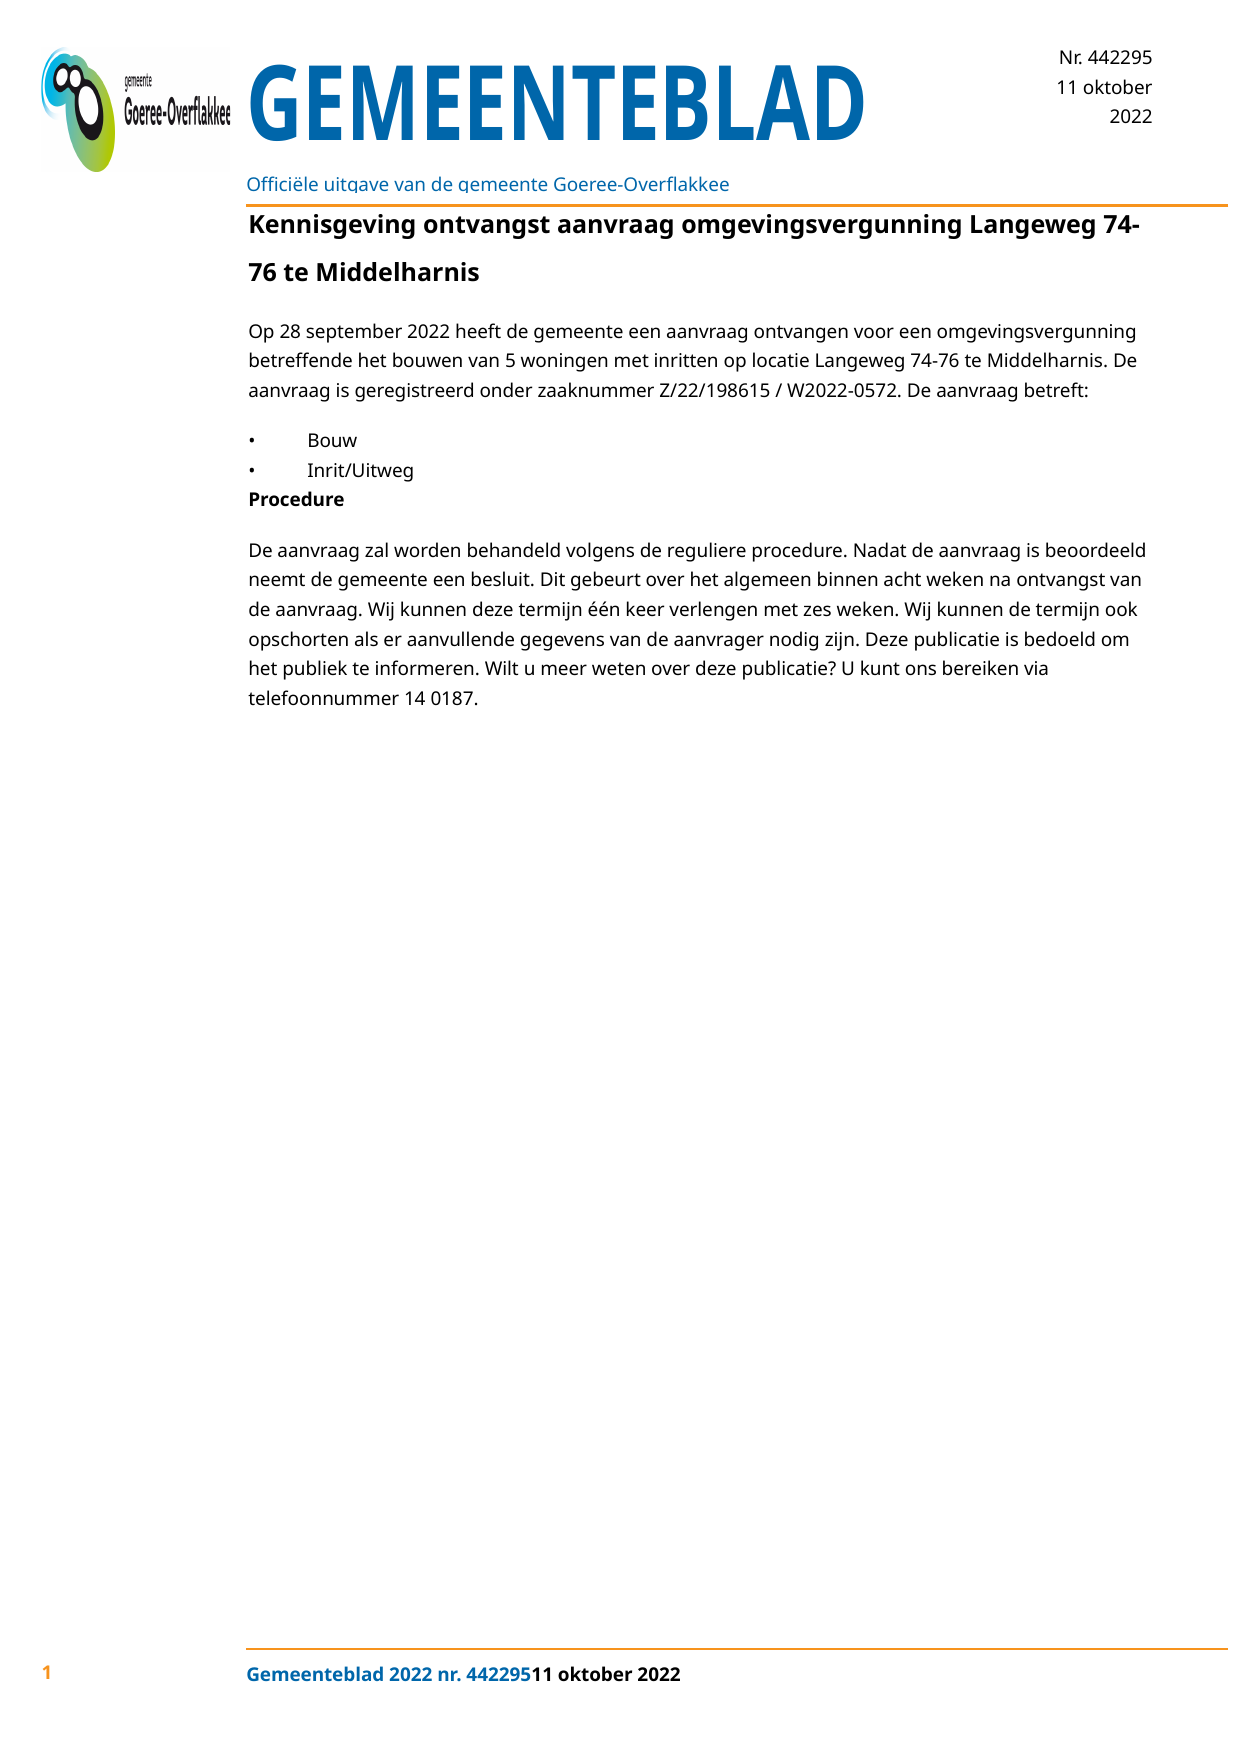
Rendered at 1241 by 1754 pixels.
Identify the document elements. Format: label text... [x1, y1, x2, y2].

list Inrit/Uitweg [248, 457, 1152, 483]
text Op 28 september 2022 heeft de gemeente een aanvraag ontvangen voor een omgevingsvergunning betreffende het bouwen van 5 woningen met inritten op locatie Langeweg 74-76 te Middelharnis. De aanvraag is geregistreerd onder zaaknummer Z/22/198615 / W2022-0572. De aanvraag betreft: [248, 318, 1152, 403]
text Procedure [248, 487, 1152, 512]
text De aanvraag zal worden behandeld volgens de reguliere procedure. Nadat de aanvraag is beoordeeld neemt de gemeente een besluit. Dit gebeurt over het algemeen binnen acht weken na ontvangst van de aanvraag. Wij kunnen deze termijn één keer verlengen met zes weken. Wij kunnen de termijn ook opschorten als er aanvullende gegevens van de aanvrager nodig zijn. Deze publicatie is bedoeld om het publiek te informeren. Wilt u meer weten over deze publicatie? U kunt ons bereiken via telefoonnummer 14 0187. [248, 537, 1152, 711]
list Bouw [248, 427, 1152, 453]
text Kennisgeving ontvangst aanvraag omgevingsvergunning Langeweg 74-76 te Middelharnis [248, 207, 1152, 288]
picture [41, 47, 231, 172]
